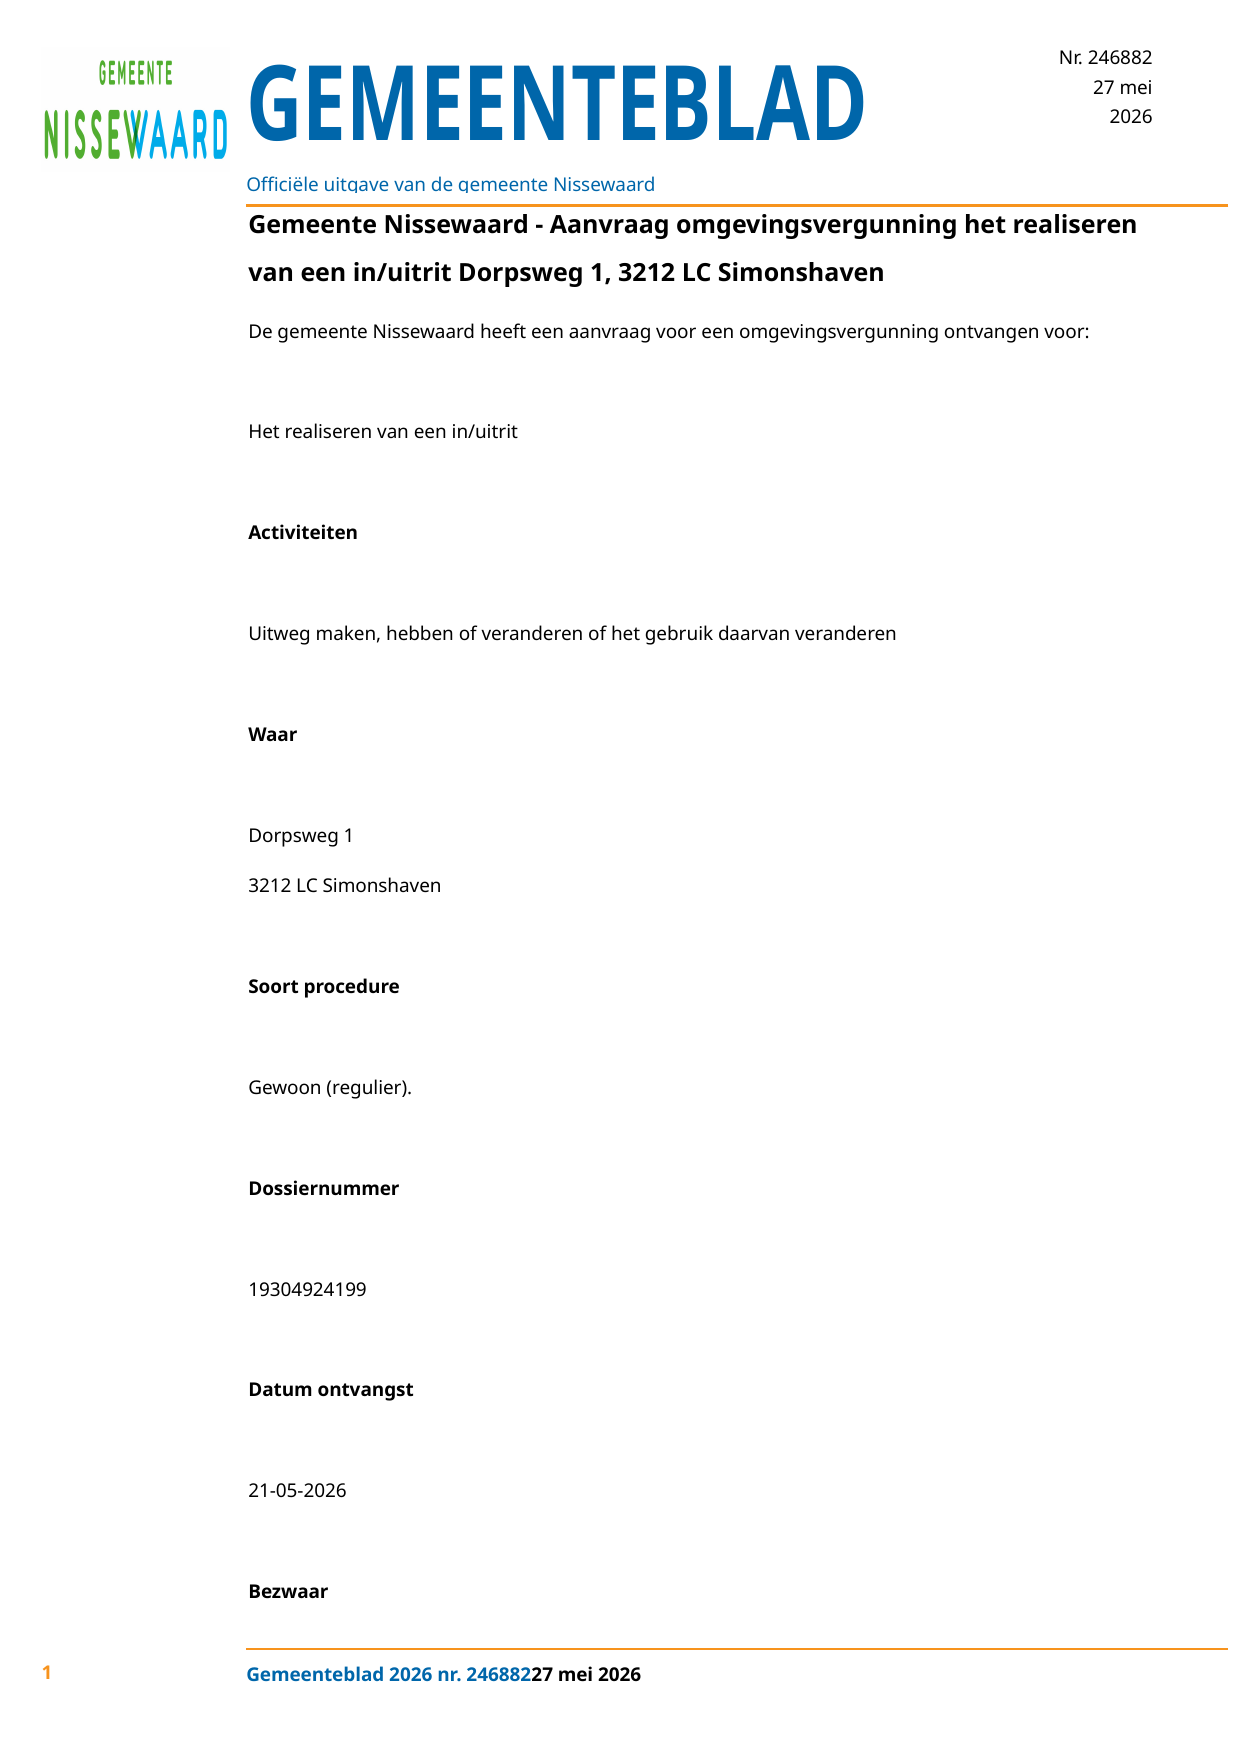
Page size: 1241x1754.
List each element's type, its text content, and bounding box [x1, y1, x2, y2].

text Het realiseren van een in/uitrit [248, 419, 1152, 444]
picture [41, 47, 231, 172]
text 19304924199 [248, 1276, 1152, 1302]
text Bezwaar [248, 1578, 1152, 1604]
text Soort procedure [248, 973, 1152, 999]
text Waar [248, 721, 1152, 747]
text Uitweg maken, hebben of veranderen of het gebruik daarvan veranderen [248, 620, 1152, 646]
text Dossiernummer [248, 1175, 1152, 1201]
text 21-05-2026 [248, 1477, 1152, 1503]
text 3212 LC Simonshaven [248, 872, 1152, 898]
text Datum ontvangst [248, 1377, 1152, 1402]
text Gewoon (regulier). [248, 1074, 1152, 1100]
text Activiteiten [248, 519, 1152, 545]
text De gemeente Nissewaard heeft een aanvraag voor een omgevingsvergunning ontvangen voor: [248, 318, 1152, 344]
text Gemeente Nissewaard - Aanvraag omgevingsvergunning het realiseren van een in/uitrit Dorpsweg 1, 3212 LC Simonshaven [248, 207, 1152, 288]
text Dorpsweg 1 [248, 822, 1152, 848]
